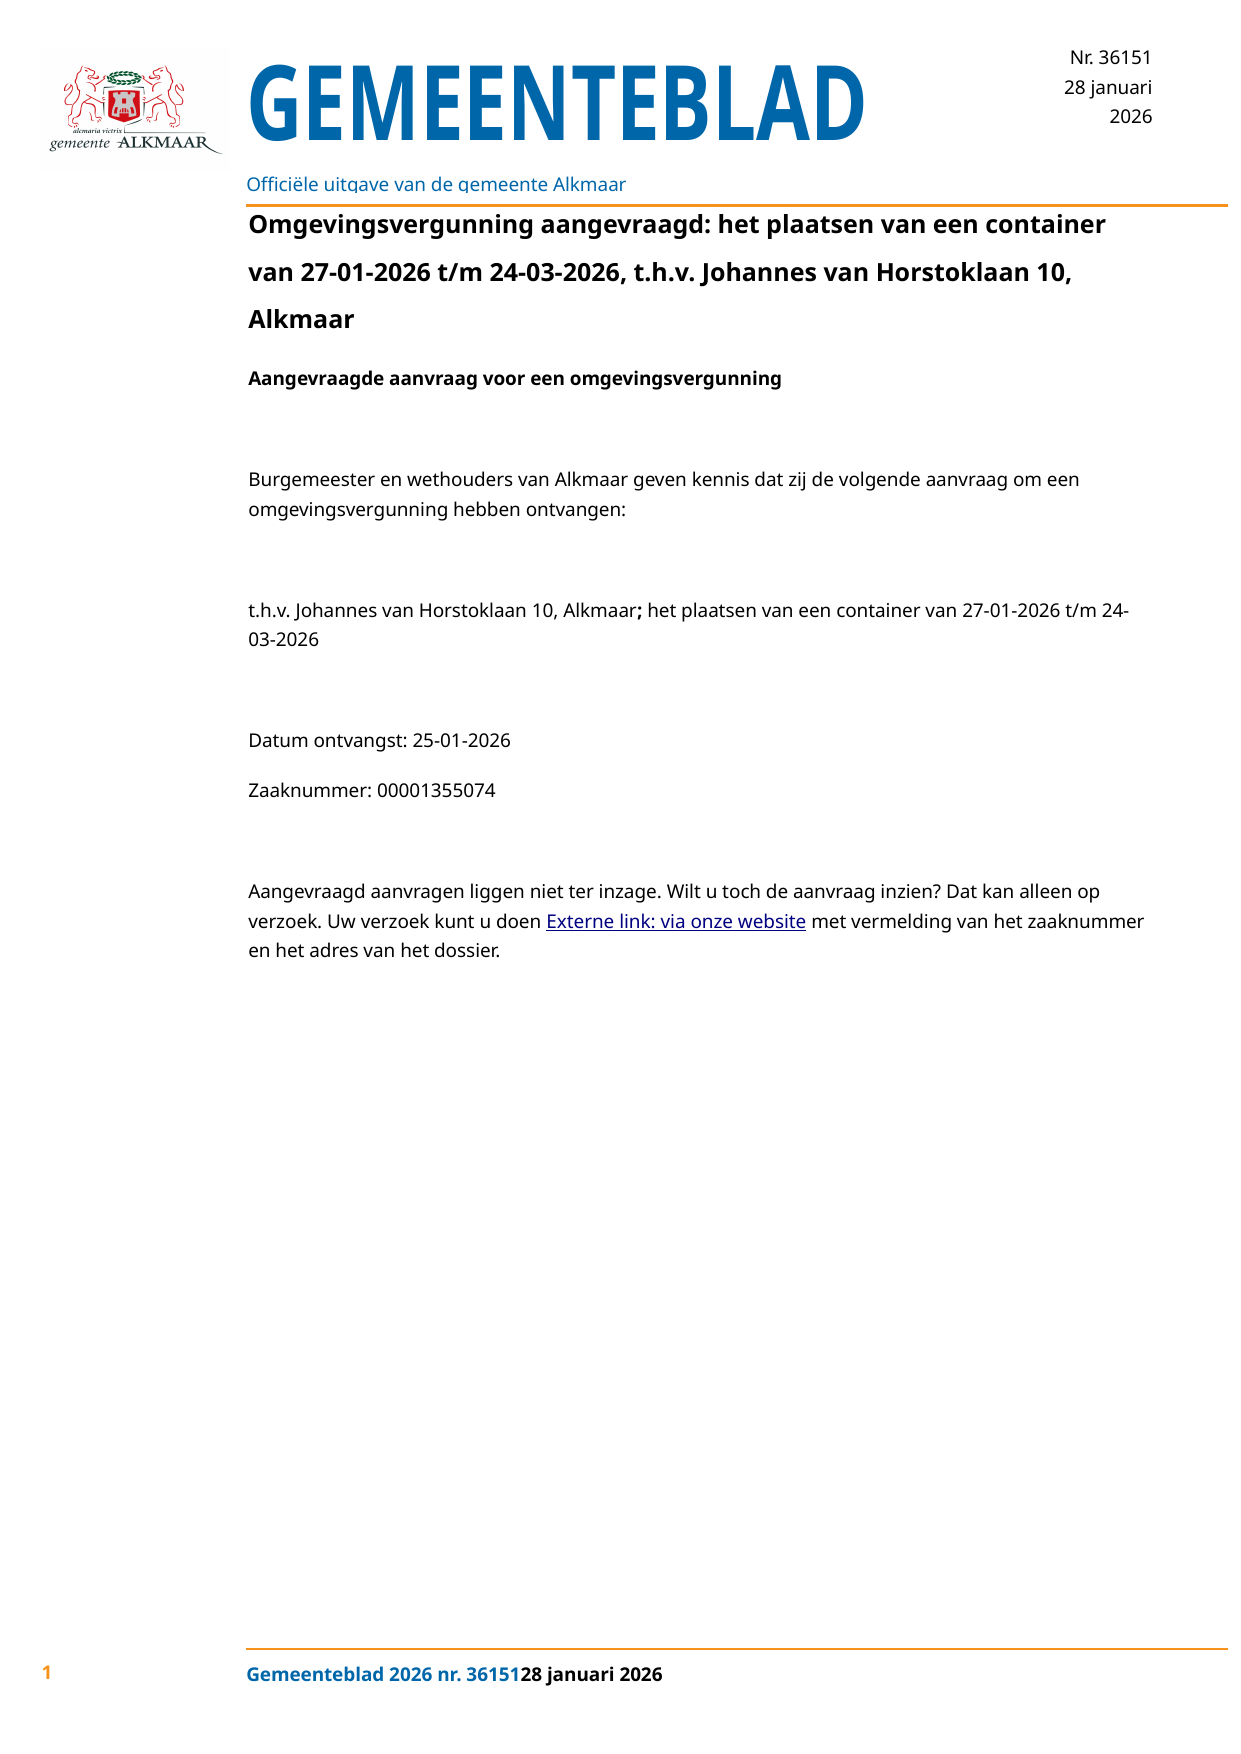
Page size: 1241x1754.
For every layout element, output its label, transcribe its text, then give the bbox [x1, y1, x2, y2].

text Aangevraagde aanvraag voor een omgevingsvergunning [248, 366, 1152, 391]
text t.h.v. Johannes van Horstoklaan 10, Alkmaar; het plaatsen van een container van 27-01-2026 t/m 24-03-2026 [248, 597, 1152, 652]
text Burgemeester en wethouders van Alkmaar geven kennis dat zij de volgende aanvraag om een omgevingsvergunning hebben ontvangen: [248, 466, 1152, 522]
text Aangevraagd aanvragen liggen niet ter inzage. Wilt u toch de aanvraag inzien? Dat kan alleen op verzoek. Uw verzoek kunt u doen Externe link: via onze website met vermelding van het zaaknummer en het adres van het dossier. [248, 878, 1152, 963]
text Datum ontvangst: 25-01-2026 [248, 727, 1152, 753]
picture [41, 47, 231, 172]
text Omgevingsvergunning aangevraagd: het plaatsen van een container van 27-01-2026 t/m 24-03-2026, t.h.v. Johannes van Horstoklaan 10, Alkmaar [248, 207, 1152, 336]
text Zaaknummer: 00001355074 [248, 778, 1152, 803]
